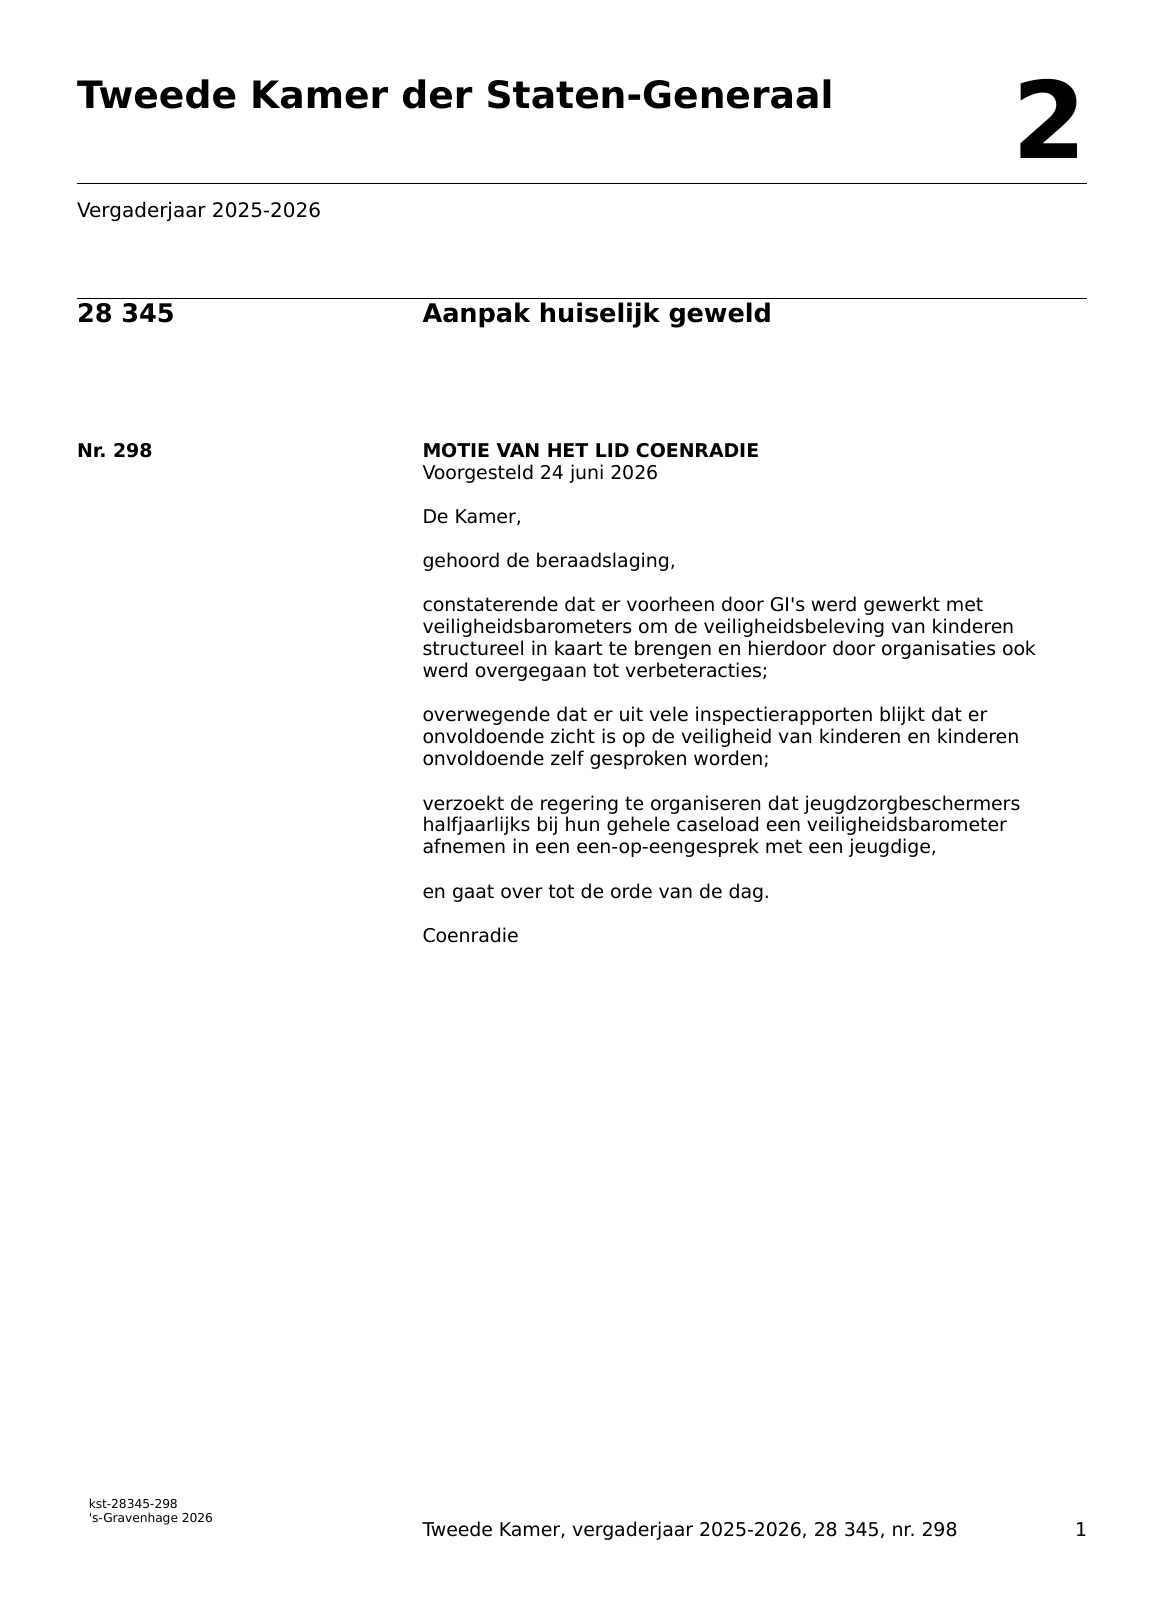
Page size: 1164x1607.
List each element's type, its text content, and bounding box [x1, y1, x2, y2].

text De Kamer, [422, 506, 1087, 528]
text verzoekt de regering te organiseren dat jeugdzorgbeschermers halfjaarlijks bij hun gehele caseload een veiligheidsbarometer afnemen in een een-op-eengesprek met een jeugdige, [422, 792, 1087, 858]
text 's-Gravenhage 2026 [88, 1511, 323, 1525]
table_cell Vergaderjaar 2025-2026 [77, 184, 1087, 298]
table_header Tweede Kamer der Staten-Generaal [77, 59, 886, 183]
text gehoord de beraadslaging, [422, 550, 1087, 572]
text Voorgesteld 24 juni 2026 [422, 462, 1087, 484]
subtitle 28 345 Aanpak huiselijk geweld [77, 299, 1087, 329]
table_header 2 [886, 59, 1087, 183]
text en gaat over tot de orde van de dag. [422, 881, 1087, 902]
subtitle Nr. 298 MOTIE VAN HET LID COENRADIE [77, 440, 1087, 462]
text constaterende dat er voorheen door GI's werd gewerkt met veiligheidsbarometers om de veiligheidsbeleving van kinderen structureel in kaart te brengen en hierdoor door organisaties ook werd overgegaan tot verbeteracties; [422, 594, 1087, 682]
text overwegende dat er uit vele inspectierapporten blijkt dat er onvoldoende zicht is op de veiligheid van kinderen en kinderen onvoldoende zelf gesproken worden; [422, 704, 1087, 770]
text kst-28345-298 [88, 1497, 323, 1511]
text Coenradie [422, 925, 1087, 947]
